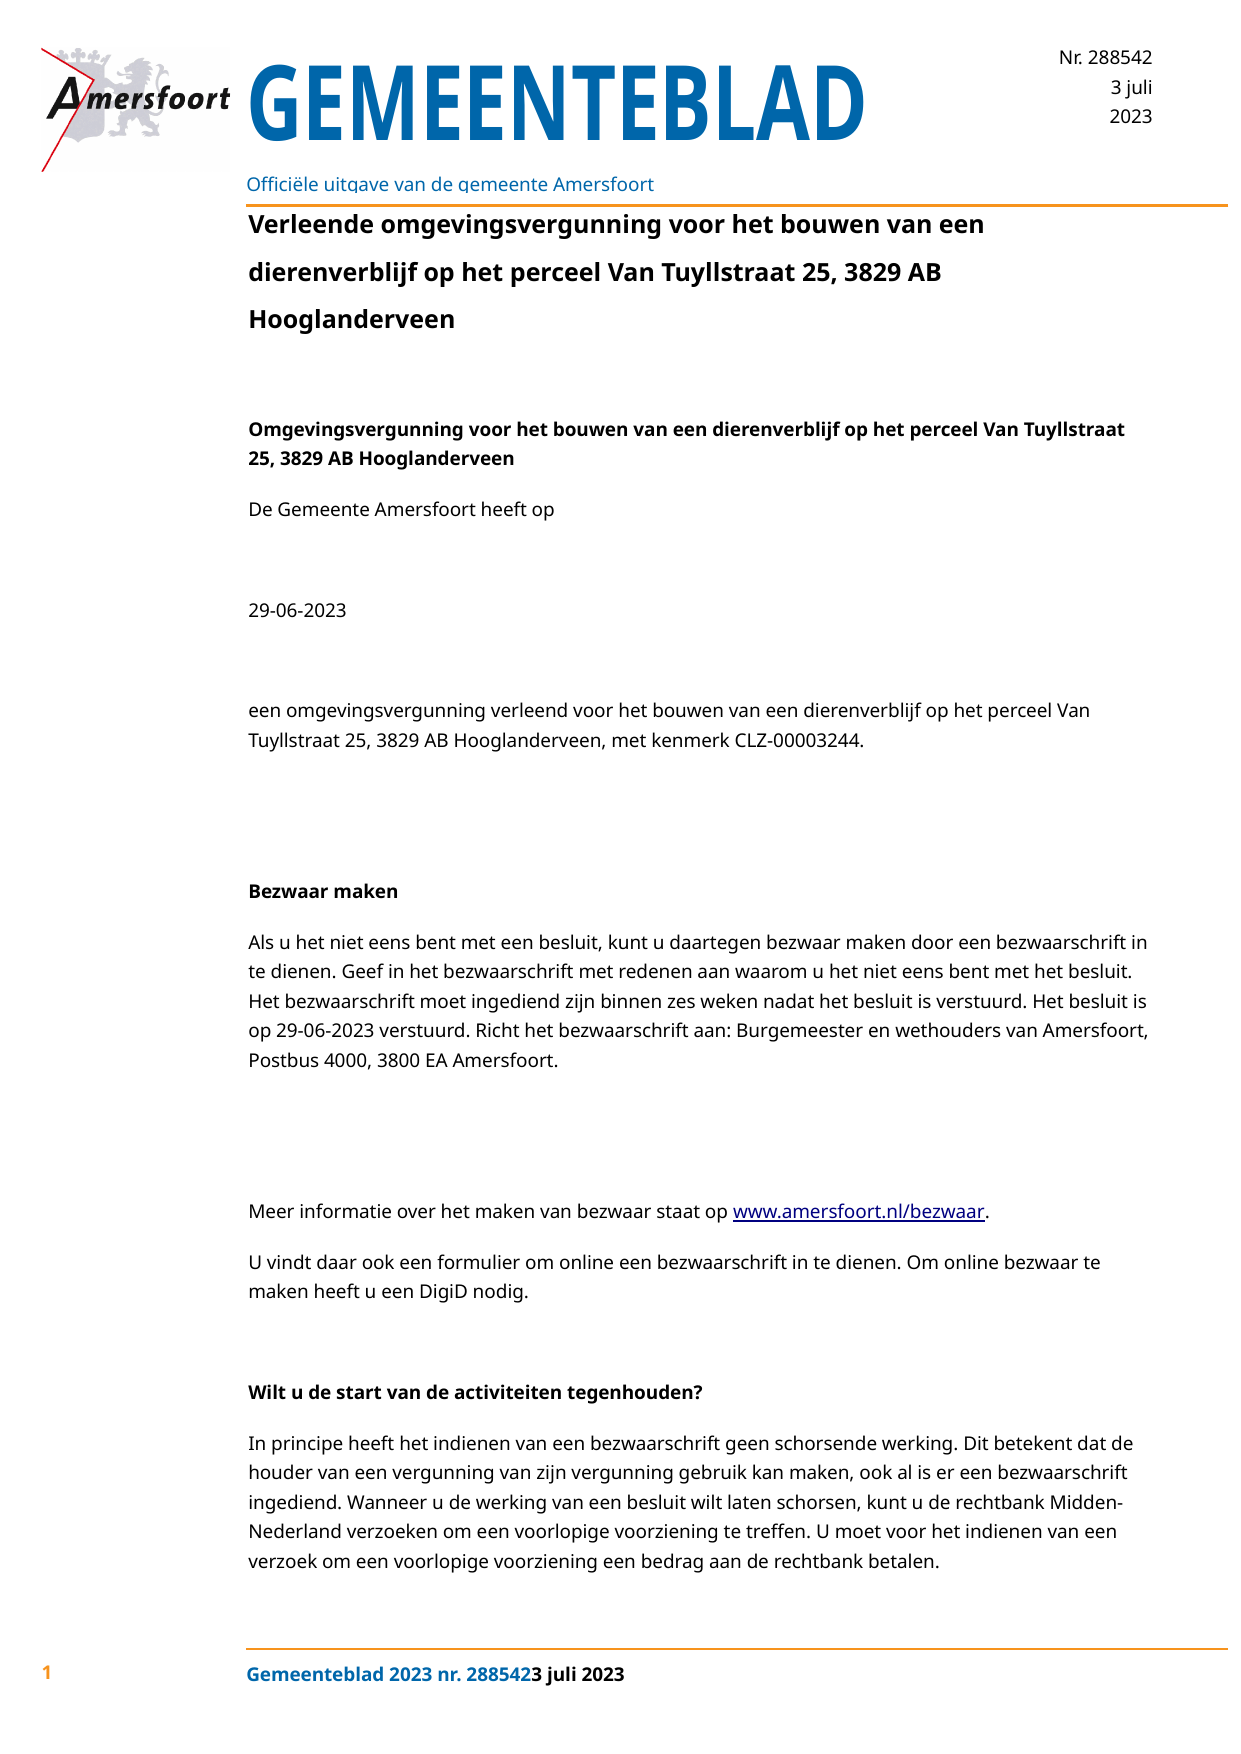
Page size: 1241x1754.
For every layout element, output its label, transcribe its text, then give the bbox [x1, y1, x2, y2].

text 29-06-2023 [248, 597, 1152, 622]
text Bezwaar maken [248, 878, 1152, 904]
text Meer informatie over het maken van bezwaar staat op www.amersfoort.nl/bezwaar. [248, 1198, 1152, 1224]
text De Gemeente Amersfoort heeft op [248, 496, 1152, 522]
text Verleende omgevingsvergunning voor het bouwen van een dierenverblijf op het perceel Van Tuyllstraat 25, 3829 AB Hooglanderveen [248, 207, 1152, 336]
text U vindt daar ook een formulier om online een bezwaarschrift in te dienen. Om online bezwaar te maken heeft u een DigiD nodig. [248, 1249, 1152, 1304]
text Omgevingsvergunning voor het bouwen van een dierenverblijf op het perceel Van Tuyllstraat 25, 3829 AB Hooglanderveen [248, 416, 1152, 471]
text een omgevingsvergunning verleend voor het bouwen van een dierenverblijf op het perceel Van Tuyllstraat 25, 3829 AB Hooglanderveen, met kenmerk CLZ-00003244. [248, 698, 1152, 753]
picture [41, 47, 231, 172]
text Als u het niet eens bent met een besluit, kunt u daartegen bezwaar maken door een bezwaarschrift in te dienen. Geef in het bezwaarschrift met redenen aan waarom u het niet eens bent met het besluit. Het bezwaarschrift moet ingediend zijn binnen zes weken nadat het besluit is verstuurd. Het besluit is op 29-06-2023 verstuurd. Richt het bezwaarschrift aan: Burgemeester en wethouders van Amersfoort, Postbus 4000, 3800 EA Amersfoort. [248, 929, 1152, 1073]
text Wilt u de start van de activiteiten tegenhouden? [248, 1379, 1152, 1405]
text In principe heeft het indienen van een bezwaarschrift geen schorsende werking. Dit betekent dat de houder van een vergunning van zijn vergunning gebruik kan maken, ook al is er een bezwaarschrift ingediend. Wanneer u de werking van een besluit wilt laten schorsen, kunt u de rechtbank Midden-Nederland verzoeken om een voorlopige voorziening te treffen. U moet voor het indienen van een verzoek om een voorlopige voorziening een bedrag aan de rechtbank betalen. [248, 1430, 1152, 1574]
